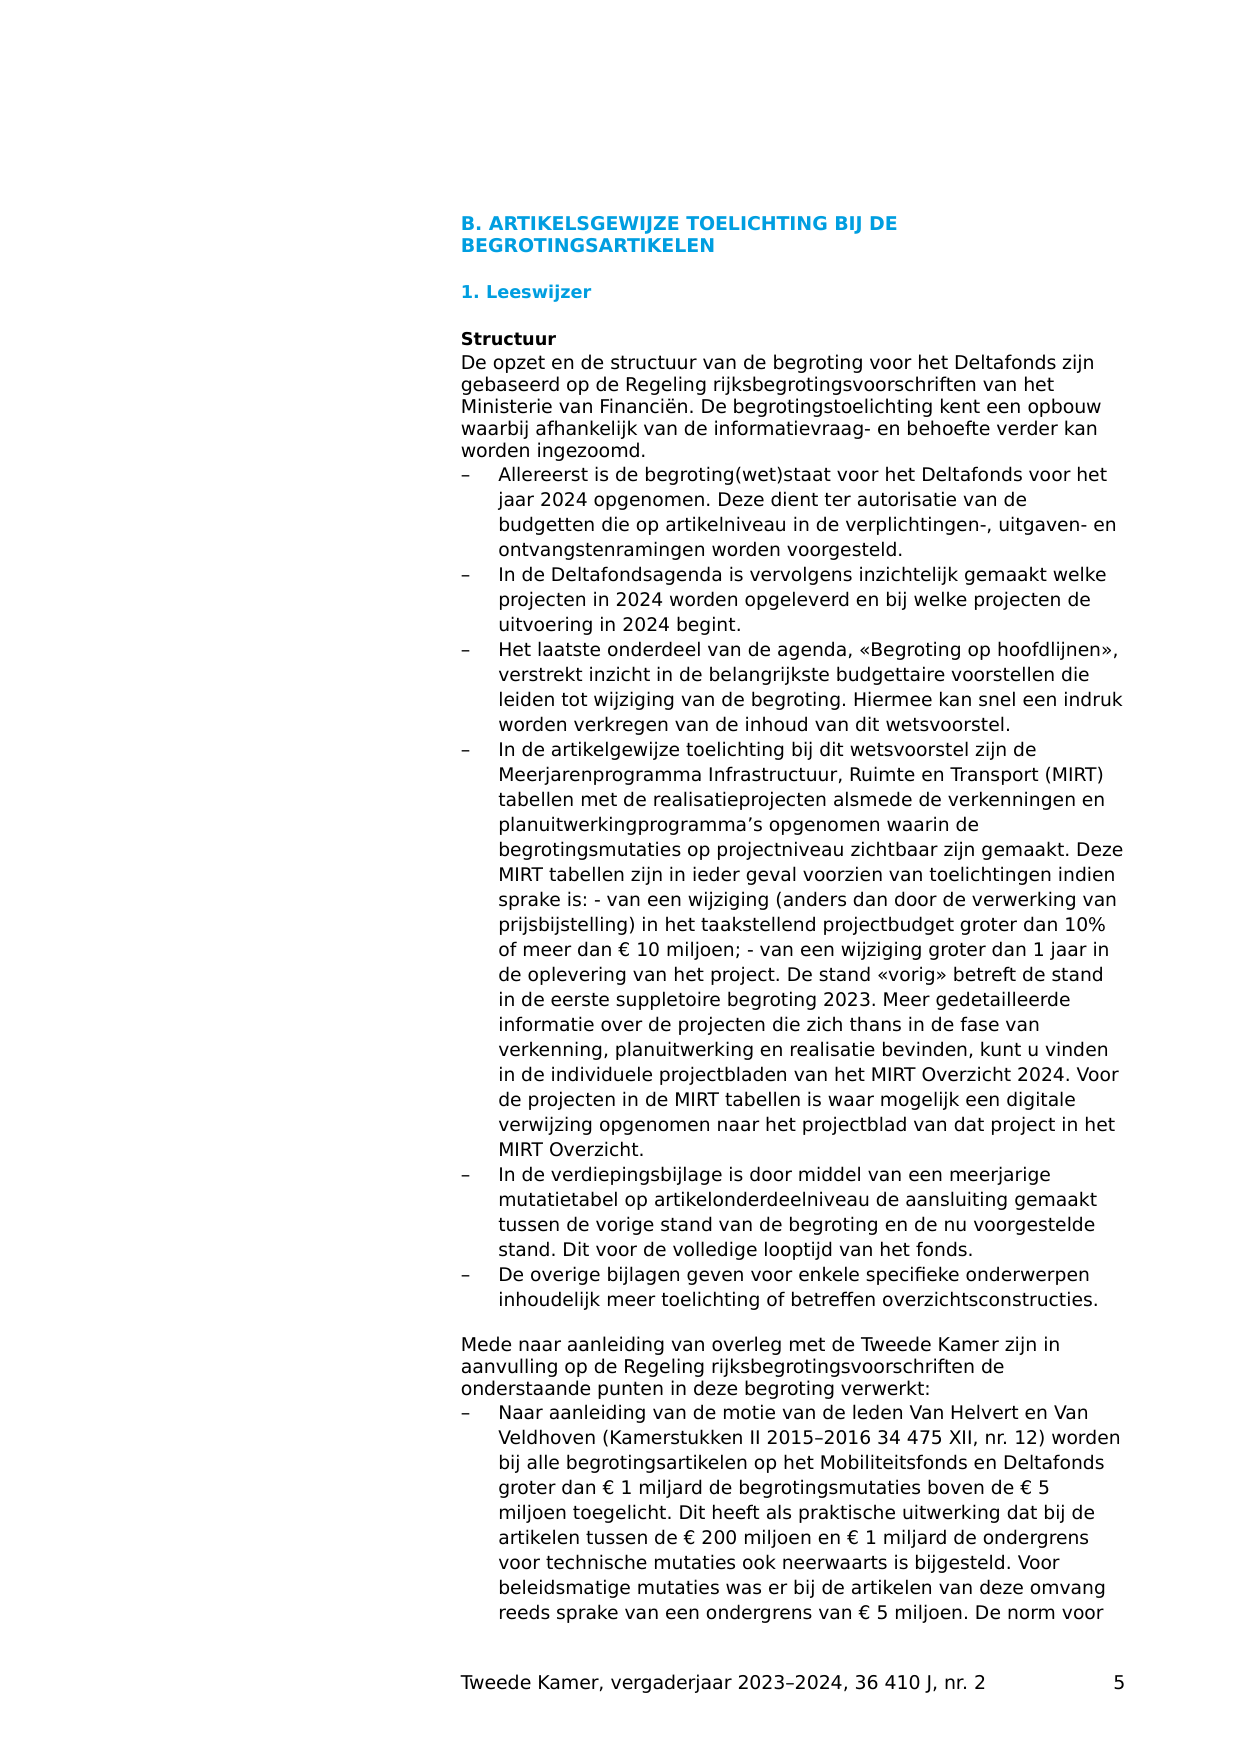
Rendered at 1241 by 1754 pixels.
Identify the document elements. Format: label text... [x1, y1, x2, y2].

title B. Artikelsgewijze toelichting bij de begrotingsartikelen [461, 213, 1125, 257]
list Naar aanleiding van de motie van de leden Van Helvert en Van Veldhoven (Kamerstukken II 2015–2016 34 475 XII, nr. 12) worden bij alle begrotingsartikelen op het Mobiliteitsfonds en Deltafonds groter dan € 1 miljard de begrotingsmutaties boven de € 5 miljoen toegelicht. Dit heeft als praktische uitwerking dat bij de artikelen tussen de € 200 miljoen en € 1 miljard de ondergrens voor technische mutaties ook neerwaarts is bijgesteld. Voor beleidsmatige mutaties was er bij de artikelen van deze omvang reeds sprake van een ondergrens van € 5 miljoen. De norm voor [461, 1400, 1125, 1625]
list In de verdiepingsbijlage is door middel van een meerjarige mutatietabel op artikelonderdeelniveau de aansluiting gemaakt tussen de vorige stand van de begroting en de nu voorgestelde stand. Dit voor de volledige looptijd van het fonds. [461, 1162, 1125, 1262]
list De overige bijlagen geven voor enkele specifieke onderwerpen inhoudelijk meer toelichting of betreffen overzichtsconstructies. [461, 1262, 1125, 1312]
list Het laatste onderdeel van de agenda, «Begroting op hoofdlijnen», verstrekt inzicht in de belangrijkste budgettaire voorstellen die leiden tot wijziging van de begroting. Hiermee kan snel een indruk worden verkregen van de inhoud van dit wetsvoorstel. [461, 637, 1125, 737]
list In de artikelgewijze toelichting bij dit wetsvoorstel zijn de Meerjarenprogramma Infrastructuur, Ruimte en Transport (MIRT) tabellen met de realisatieprojecten alsmede de verkenningen en planuitwerkingprogramma’s opgenomen waarin de begrotingsmutaties op projectniveau zichtbaar zijn gemaakt. Deze MIRT tabellen zijn in ieder geval voorzien van toelichtingen indien sprake is: - van een wijziging (anders dan door de verwerking van prijsbijstelling) in het taakstellend projectbudget groter dan 10% of meer dan € 10 miljoen; - van een wijziging groter dan 1 jaar in de oplevering van het project. De stand «vorig» betreft de stand in de eerste suppletoire begroting 2023. Meer gedetailleerde informatie over de projecten die zich thans in de fase van verkenning, planuitwerking en realisatie bevinden, kunt u vinden in de individuele projectbladen van het MIRT Overzicht 2024. Voor de projecten in de MIRT tabellen is waar mogelijk een digitale verwijzing opgenomen naar het projectblad van dat project in het MIRT Overzicht. [461, 737, 1125, 1162]
list Allereerst is de begroting(wet)staat voor het Deltafonds voor het jaar 2024 opgenomen. Deze dient ter autorisatie van de budgetten die op artikelniveau in de verplichtingen-, uitgaven- en ontvangstenramingen worden voorgesteld. [461, 462, 1125, 562]
list In de Deltafondsagenda is vervolgens inzichtelijk gemaakt welke projecten in 2024 worden opgeleverd en bij welke projecten de uitvoering in 2024 begint. [461, 562, 1125, 637]
text Mede naar aanleiding van overleg met de Tweede Kamer zijn in aanvulling op de Regeling rijksbegrotingsvoorschriften de onderstaande punten in deze begroting verwerkt: [461, 1334, 1125, 1400]
title 1. Leeswijzer [461, 280, 1125, 303]
text De opzet en de structuur van de begroting voor het Deltafonds zijn gebaseerd op de Regeling rijksbegrotingsvoorschriften van het Ministerie van Financiën. De begrotingstoelichting kent een opbouw waarbij afhankelijk van de informatievraag- en behoefte verder kan worden ingezoomd. [461, 352, 1125, 462]
text Structuur [461, 327, 1125, 350]
